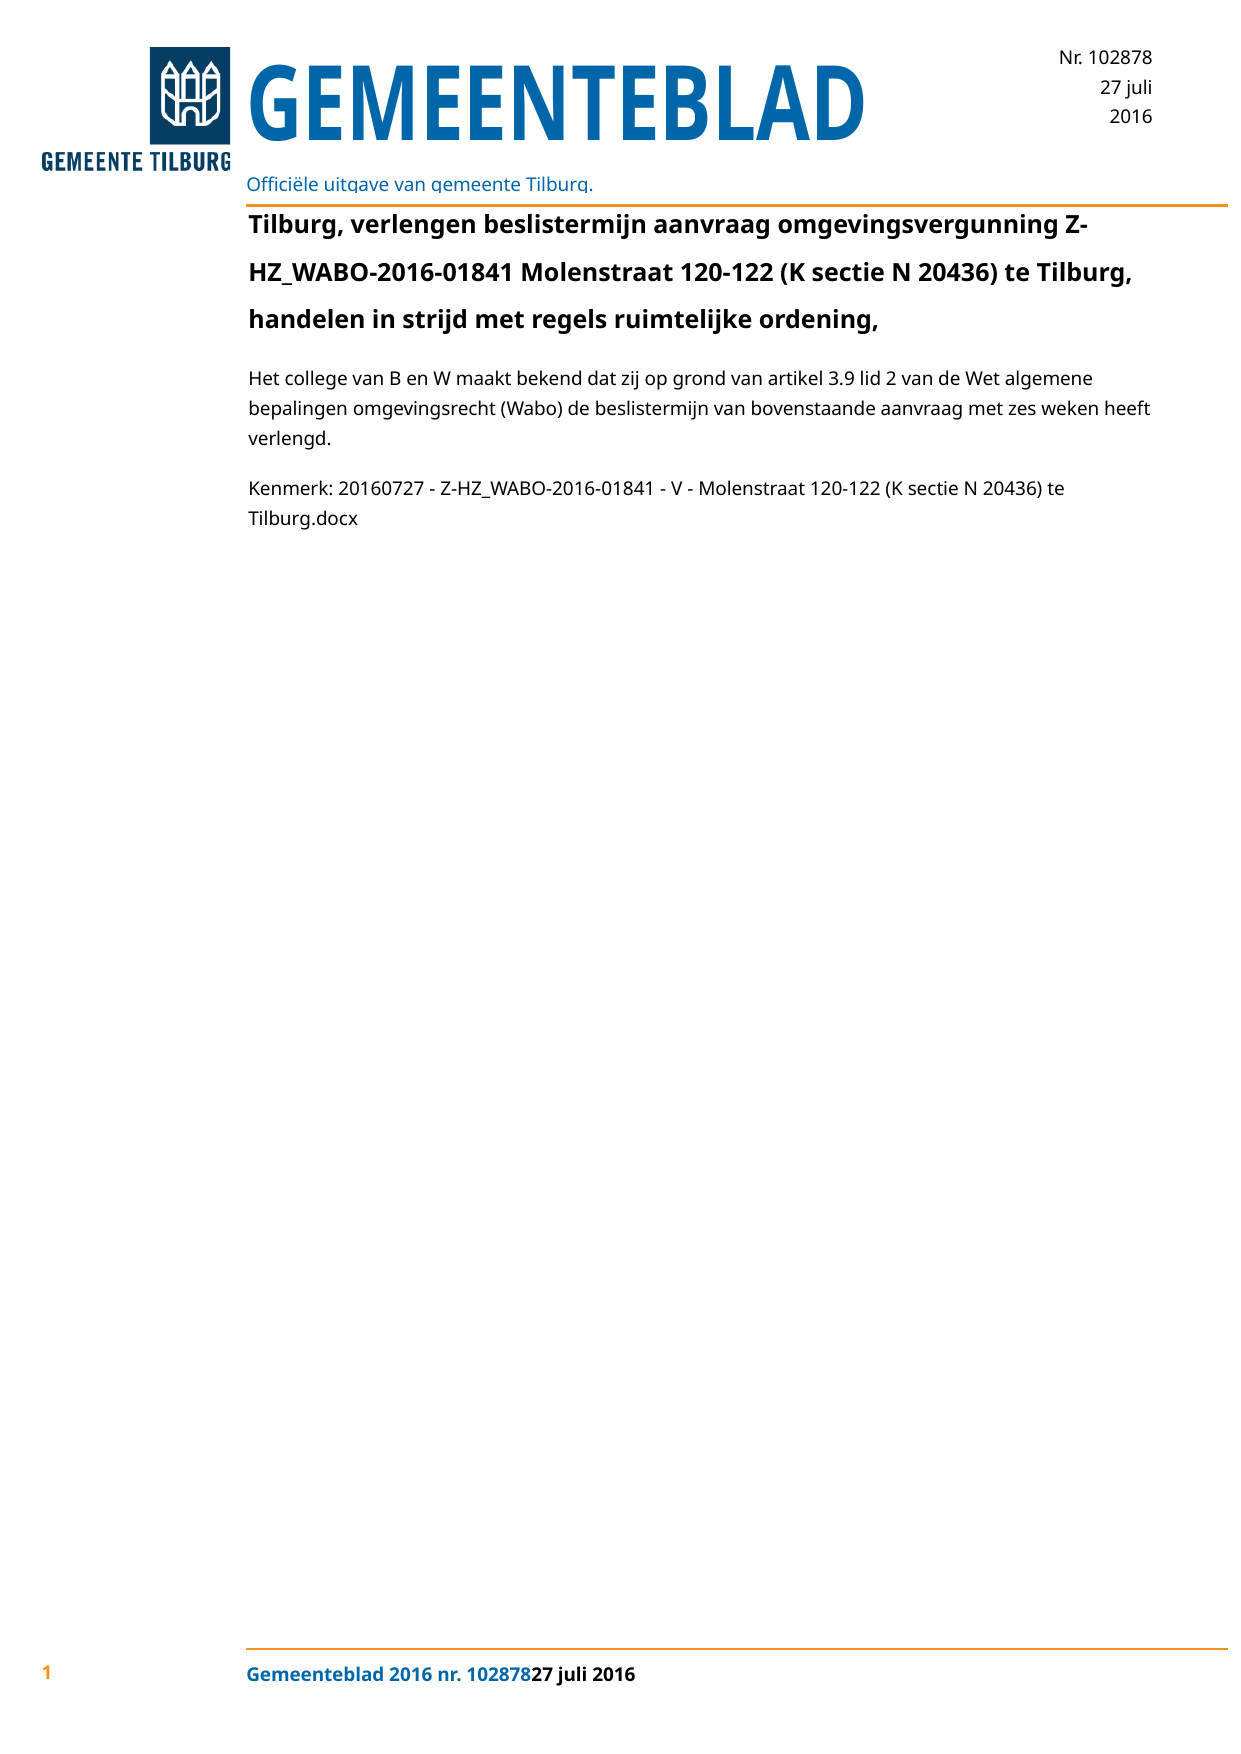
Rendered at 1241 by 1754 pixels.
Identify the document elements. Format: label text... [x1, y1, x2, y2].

text Tilburg, verlengen beslistermijn aanvraag omgevingsvergunning Z-HZ_WABO-2016-01841 Molenstraat 120-122 (K sectie N 20436) te Tilburg, handelen in strijd met regels ruimtelijke ordening, [248, 207, 1152, 336]
text Kenmerk: 20160727 - Z-HZ_WABO-2016-01841 - V - Molenstraat 120-122 (K sectie N 20436) te Tilburg.docx [248, 475, 1152, 530]
text Het college van B en W maakt bekend dat zij op grond van artikel 3.9 lid 2 van de Wet algemene bepalingen omgevingsrecht (Wabo) de beslistermijn van bovenstaande aanvraag met zes weken heeft verlengd. [248, 366, 1152, 450]
picture [41, 47, 231, 172]
